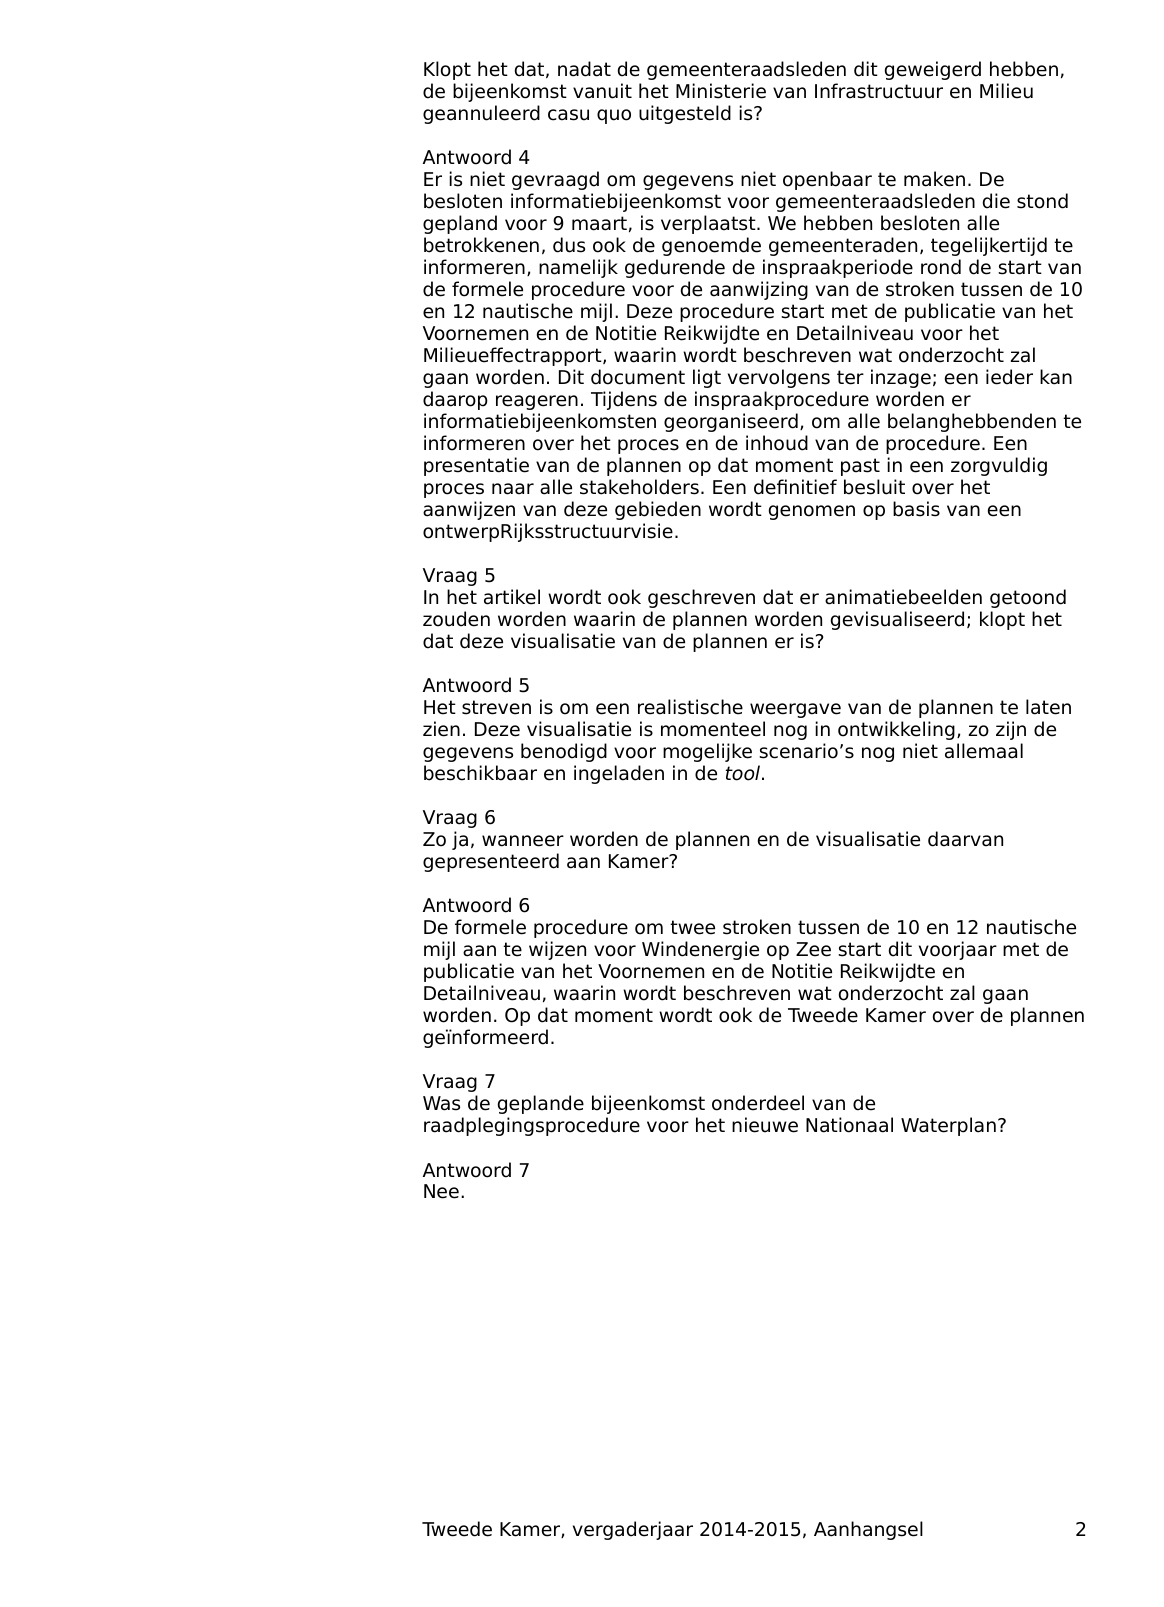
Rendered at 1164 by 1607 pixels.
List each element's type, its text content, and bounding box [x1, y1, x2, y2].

text Er is niet gevraagd om gegevens niet openbaar te maken. De besloten informatiebijeenkomst voor gemeenteraadsleden die stond gepland voor 9 maart, is verplaatst. We hebben besloten alle betrokkenen, dus ook de genoemde gemeenteraden, tegelijkertijd te informeren, namelijk gedurende de inspraakperiode rond de start van de formele procedure voor de aanwijzing van de stroken tussen de 10 en 12 nautische mijl. Deze procedure start met de publicatie van het Voornemen en de Notitie Reikwijdte en Detailniveau voor het Milieueffectrapport, waarin wordt beschreven wat onderzocht zal gaan worden. Dit document ligt vervolgens ter inzage; een ieder kan daarop reageren. Tijdens de inspraakprocedure worden er informatiebijeenkomsten georganiseerd, om alle belanghebbenden te informeren over het proces en de inhoud van de procedure. Een presentatie van de plannen op dat moment past in een zorgvuldig proces naar alle stakeholders. Een definitief besluit over het aanwijzen van deze gebieden wordt genomen op basis van een ontwerpRijksstructuurvisie. [422, 169, 1087, 543]
text Het streven is om een realistische weergave van de plannen te laten zien. Deze visualisatie is momenteel nog in ontwikkeling, zo zijn de gegevens benodigd voor mogelijke scenario’s nog niet allemaal beschikbaar en ingeladen in de tool. [422, 697, 1087, 785]
text In het artikel wordt ook geschreven dat er animatiebeelden getoond zouden worden waarin de plannen worden gevisualiseerd; klopt het dat deze visualisatie van de plannen er is? [422, 587, 1087, 653]
text De formele procedure om twee stroken tussen de 10 en 12 nautische mijl aan te wijzen voor Windenergie op Zee start dit voorjaar met de publicatie van het Voornemen en de Notitie Reikwijdte en Detailniveau, waarin wordt beschreven wat onderzocht zal gaan worden. Op dat moment wordt ook de Tweede Kamer over de plannen geïnformeerd. [422, 917, 1087, 1049]
text Antwoord 6 [422, 895, 1087, 917]
text Klopt het dat, nadat de gemeenteraadsleden dit geweigerd hebben, de bijeenkomst vanuit het Ministerie van Infrastructuur en Milieu geannuleerd casu quo uitgesteld is? [422, 59, 1087, 125]
text Antwoord 7 [422, 1159, 1087, 1181]
text Vraag 7 [422, 1071, 1087, 1093]
text Was de geplande bijeenkomst onderdeel van de raadplegingsprocedure voor het nieuwe Nationaal Waterplan? [422, 1093, 1087, 1137]
text Vraag 6 [422, 807, 1087, 829]
text Antwoord 5 [422, 675, 1087, 697]
text Antwoord 4 [422, 147, 1087, 169]
text Zo ja, wanneer worden de plannen en de visualisatie daarvan gepresenteerd aan Kamer? [422, 829, 1087, 873]
text Vraag 5 [422, 565, 1087, 587]
text Nee. [422, 1181, 1087, 1203]
